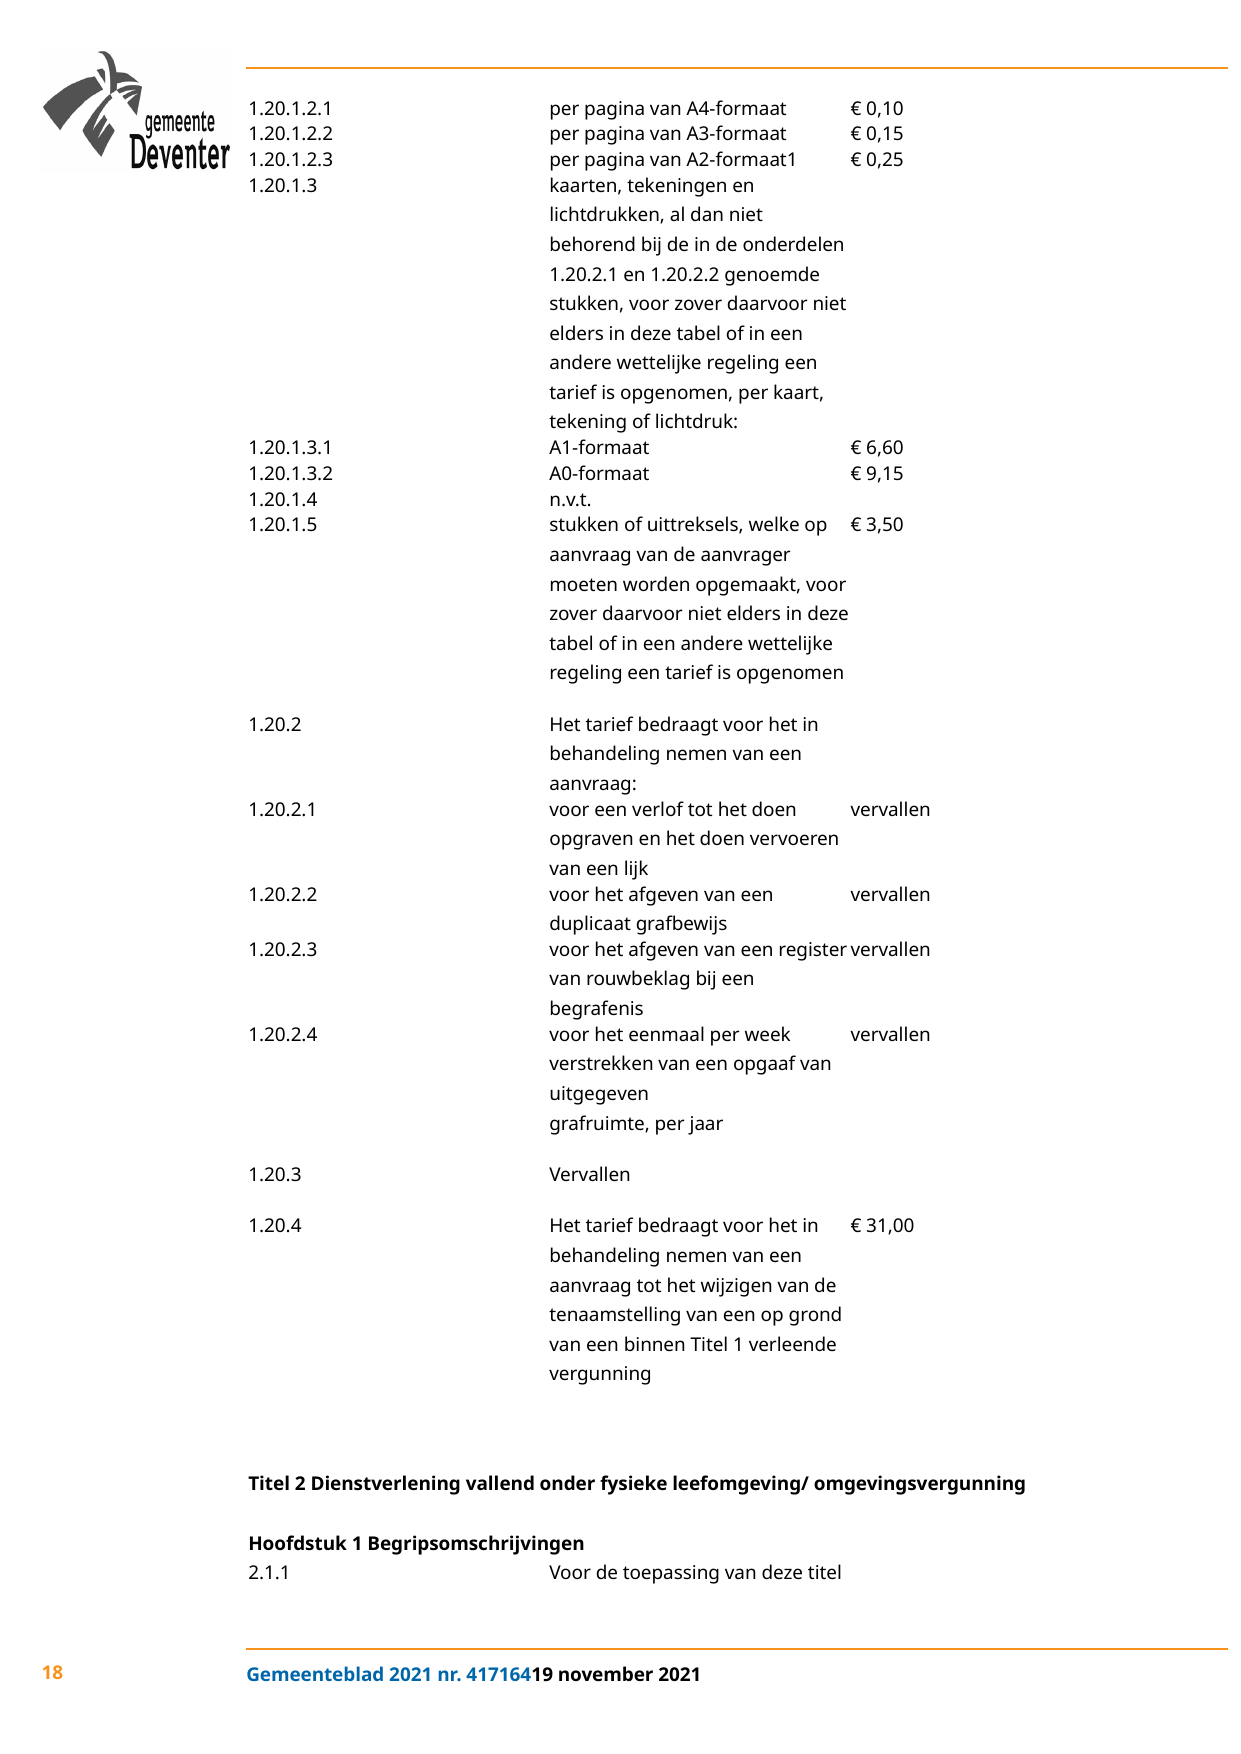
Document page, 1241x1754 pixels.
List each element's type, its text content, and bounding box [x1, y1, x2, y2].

table_cell 1.20.2.1 [248, 796, 549, 881]
table_cell kaarten, tekeningen en lichtdrukken, al dan niet behorend bij de in de onderdelen 1.20.2.1 en 1.20.2.2 genoemde stukken, voor zover daarvoor niet elders in deze tabel of in een andere wettelijke regeling een tarief is opgenomen, per kaart, tekening of lichtdruk: [549, 172, 850, 434]
table_cell € 9,15 [850, 460, 1152, 486]
table_cell A0-formaat [549, 460, 850, 486]
table_cell 1.20.1.3 [248, 172, 549, 434]
table_cell 1.20.2 [248, 711, 549, 796]
table_cell voor het afgeven van een register van rouwbeklag bij een begrafenis [549, 936, 850, 1021]
table_header [850, 1559, 1152, 1585]
table_cell voor het afgeven van een duplicaat grafbewijs [549, 881, 850, 936]
table_cell € 31,00 [850, 1213, 1152, 1386]
table_cell vervallen [850, 881, 1152, 936]
table_cell € 3,50 [850, 512, 1152, 685]
table_cell 1.20.2.3 [248, 936, 549, 1021]
table_cell [549, 1187, 850, 1213]
table_cell 1.20.2.2 [248, 881, 549, 936]
table_cell stukken of uittreksels, welke op aanvraag van de aanvrager moeten worden opgemaakt, voor zover daarvoor niet elders in deze tabel of in een andere wettelijke regeling een tarief is opgenomen [549, 512, 850, 685]
table_cell Vervallen [549, 1161, 850, 1187]
table_cell [549, 1135, 850, 1161]
table_cell [248, 685, 549, 711]
table_cell [248, 1135, 549, 1161]
table_cell n.v.t. [549, 486, 850, 512]
table_cell voor een verlof tot het doen opgraven en het doen ver­voeren van een lijk [549, 796, 850, 881]
table_cell [549, 1412, 850, 1438]
table_cell 1.20.1.3.2 [248, 460, 549, 486]
table_cell [850, 1187, 1152, 1213]
table_cell [248, 1412, 549, 1438]
table_cell 1.20.1.2.3 [248, 146, 549, 172]
table_cell voor het eenmaal per week verstrekken van een opgaaf van uitgege­ven grafruimte, per jaar [549, 1021, 850, 1135]
table_cell 1.20.1.5 [248, 512, 549, 685]
table_cell Het tarief bedraagt voor het in behandeling nemen van een aanvraag: [549, 711, 850, 796]
table_cell [850, 711, 1152, 796]
table_cell 1.20.3 [248, 1161, 549, 1187]
table_cell [850, 685, 1152, 711]
table_cell € 6,60 [850, 434, 1152, 460]
table_cell vervallen [850, 936, 1152, 1021]
table_cell [850, 1161, 1152, 1187]
table_cell 1.20.1.2.2 [248, 121, 549, 146]
table_cell per pagina van A4-formaat [549, 95, 850, 121]
table_cell [850, 1412, 1152, 1438]
table_cell [850, 1135, 1152, 1161]
table_cell Het tarief bedraagt voor het in behandeling nemen van een aanvraag tot het wijzigen van de tenaamstelling van een op grond van een binnen Titel 1 verleende vergunning [549, 1213, 850, 1386]
table_cell 1.20.2.4 [248, 1021, 549, 1135]
table_cell per pagina van A3-formaat [549, 121, 850, 146]
table_cell [850, 172, 1152, 434]
table_cell € 0,15 [850, 121, 1152, 146]
text Titel 2 Dienstverlening vallend onder fysieke leefomgeving/ omgevingsvergunning [248, 1471, 1152, 1496]
table_cell 1.20.1.3.1 [248, 434, 549, 460]
table_cell [850, 486, 1152, 512]
table_cell € 0,25 [850, 146, 1152, 172]
picture [41, 47, 231, 172]
table_cell [549, 1386, 850, 1412]
table_header 2.1.1 [248, 1559, 549, 1585]
table_cell vervallen [850, 796, 1152, 881]
table_header Voor de toepassing van deze titel [549, 1559, 850, 1585]
table_cell [850, 1386, 1152, 1412]
table_cell A1-formaat [549, 434, 850, 460]
table_cell 1.20.4 [248, 1213, 549, 1386]
table_cell 1.20.1.2.1 [248, 95, 549, 121]
table_cell per pagina van A2-formaat1 [549, 146, 850, 172]
table_cell [549, 685, 850, 711]
text Hoofdstuk 1 Begripsomschrijvingen [248, 1530, 1152, 1555]
table_cell vervallen [850, 1021, 1152, 1135]
table_cell [248, 1187, 549, 1213]
table_cell 1.20.1.4 [248, 486, 549, 512]
table_cell [248, 1386, 549, 1412]
table_cell € 0,10 [850, 95, 1152, 121]
